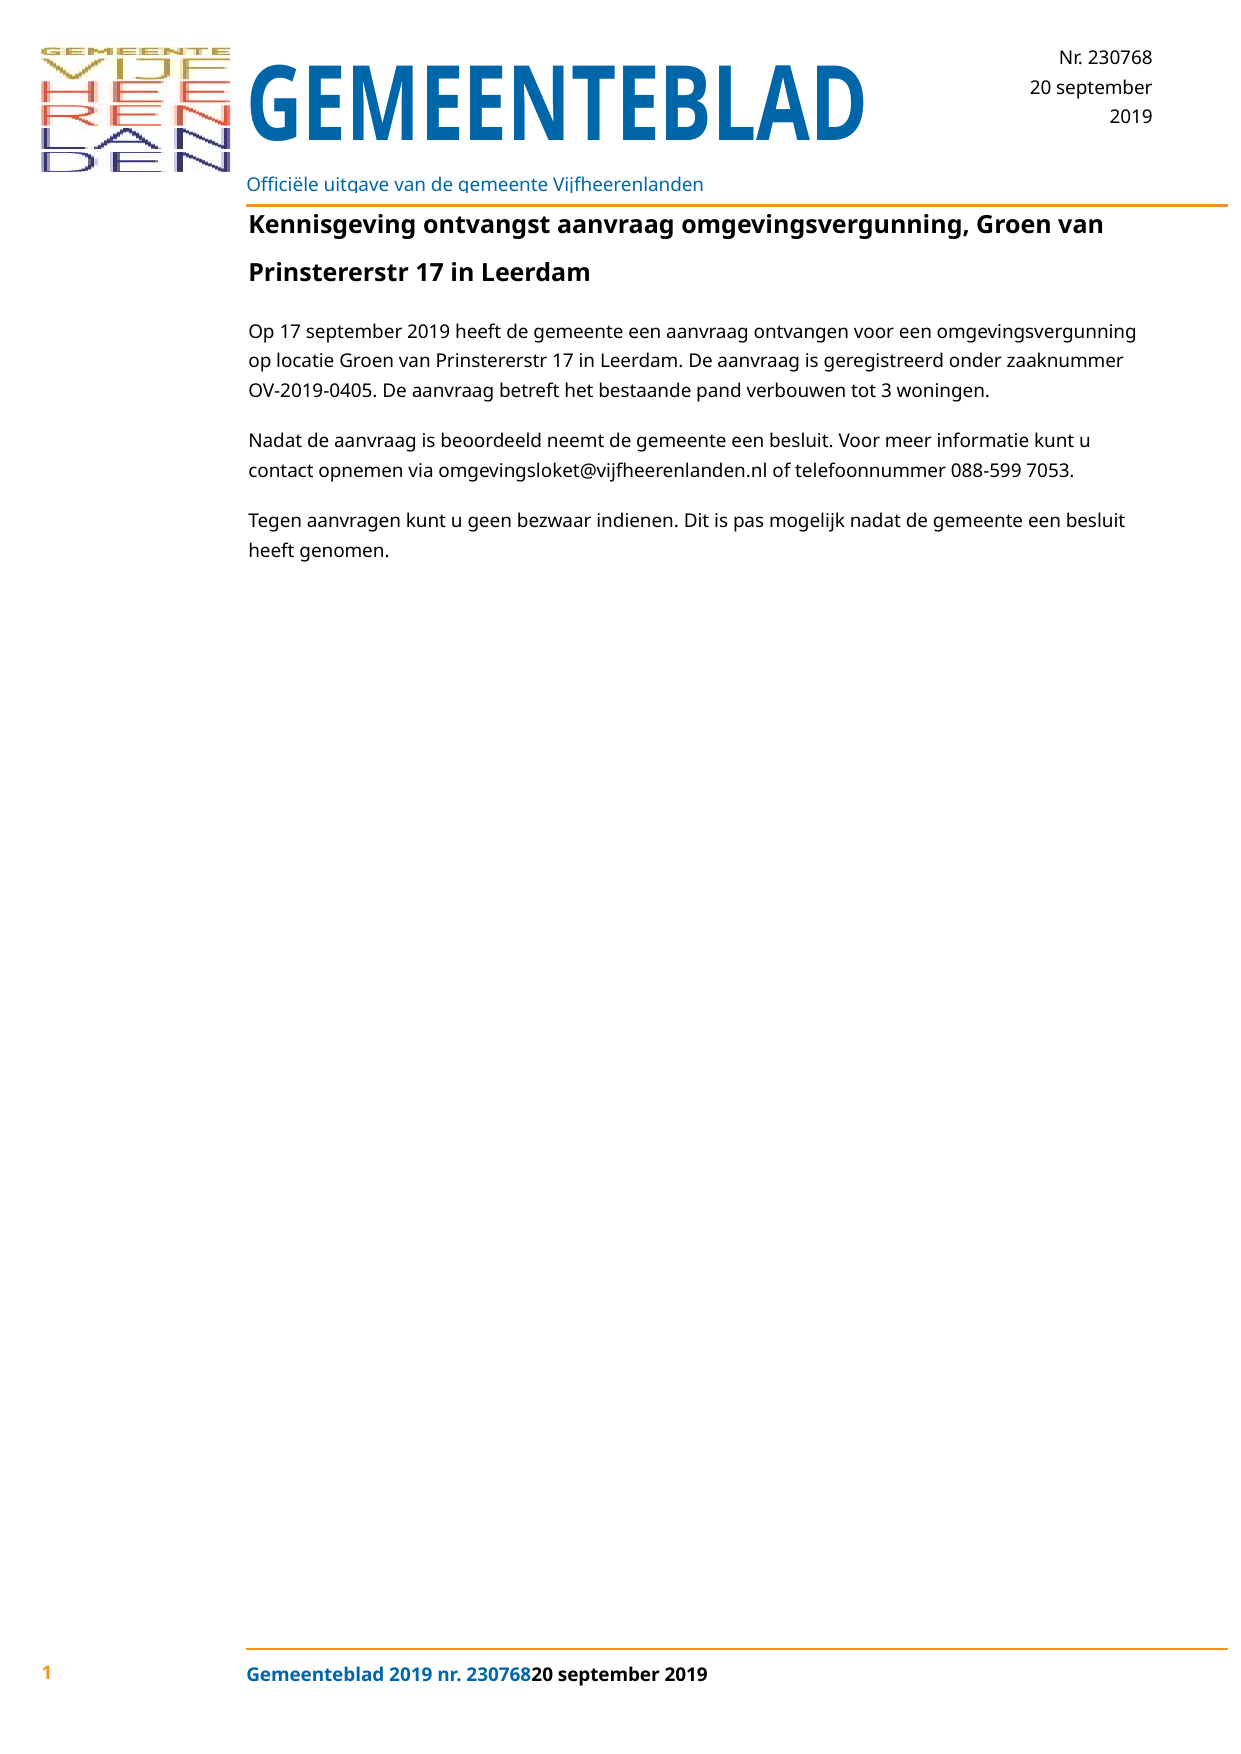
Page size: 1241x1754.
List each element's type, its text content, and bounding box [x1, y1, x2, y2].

picture [41, 47, 231, 172]
text Tegen aanvragen kunt u geen bezwaar indienen. Dit is pas mogelijk nadat de gemeente een besluit heeft genomen. [248, 507, 1152, 563]
text Kennisgeving ontvangst aanvraag omgevingsvergunning, Groen van Prinstererstr 17 in Leerdam [248, 207, 1152, 288]
text Nadat de aanvraag is beoordeeld neemt de gemeente een besluit. Voor meer informatie kunt u contact opnemen via omgevingsloket@vijfheerenlanden.nl of telefoonnummer 088-599 7053. [248, 427, 1152, 483]
text Op 17 september 2019 heeft de gemeente een aanvraag ontvangen voor een omgevingsvergunning op locatie Groen van Prinstererstr 17 in Leerdam. De aanvraag is geregistreerd onder zaaknummer OV-2019-0405. De aanvraag betreft het bestaande pand verbouwen tot 3 woningen. [248, 318, 1152, 403]
